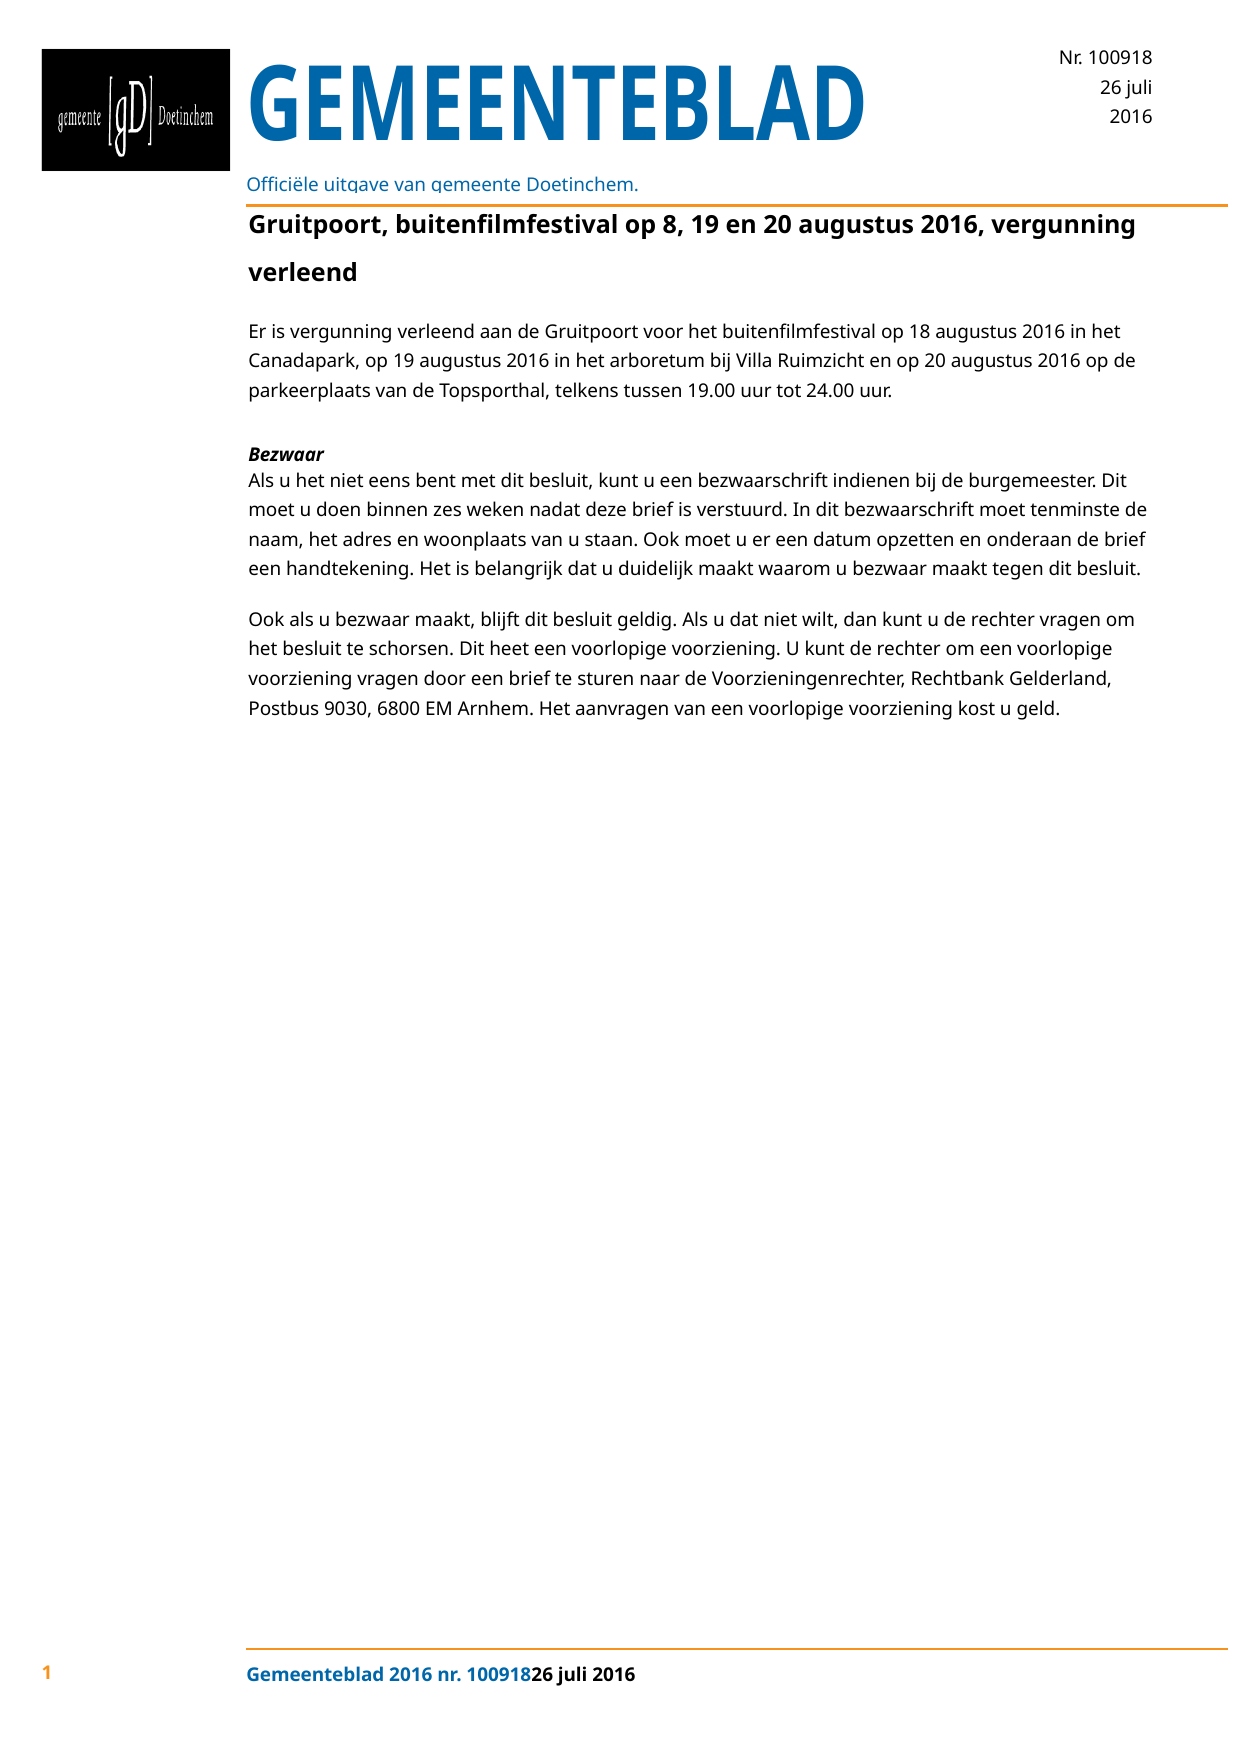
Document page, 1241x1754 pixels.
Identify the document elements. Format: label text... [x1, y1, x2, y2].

text Als u het niet eens bent met dit besluit, kunt u een bezwaarschrift indienen bij de burgemeester. Dit moet u doen binnen zes weken nadat deze brief is verstuurd. In dit bezwaarschrift moet tenminste de naam, het adres en woonplaats van u staan. Ook moet u er een datum opzetten en onderaan de brief een handtekening. Het is belangrijk dat u duidelijk maakt waarom u bezwaar maakt tegen dit besluit. [248, 467, 1152, 581]
text Bezwaar [248, 441, 1152, 467]
text Ook als u bezwaar maakt, blijft dit besluit geldig. Als u dat niet wilt, dan kunt u de rechter vragen om het besluit te schorsen. Dit heet een voorlopige voorziening. U kunt de rechter om een voorlopige voorziening vragen door een brief te sturen naar de Voorzieningenrechter, Rechtbank Gelderland, Postbus 9030, 6800 EM Arnhem. Het aanvragen van een voorlopige voorziening kost u geld. [248, 606, 1152, 720]
text Gruitpoort, buitenfilmfestival op 8, 19 en 20 augustus 2016, vergunning verleend [248, 207, 1152, 288]
text Er is vergunning verleend aan de Gruitpoort voor het buitenfilmfestival op 18 augustus 2016 in het Canadapark, op 19 augustus 2016 in het arboretum bij Villa Ruimzicht en op 20 augustus 2016 op de parkeerplaats van de Topsporthal, telkens tussen 19.00 uur tot 24.00 uur. [248, 318, 1152, 403]
picture [41, 47, 231, 172]
